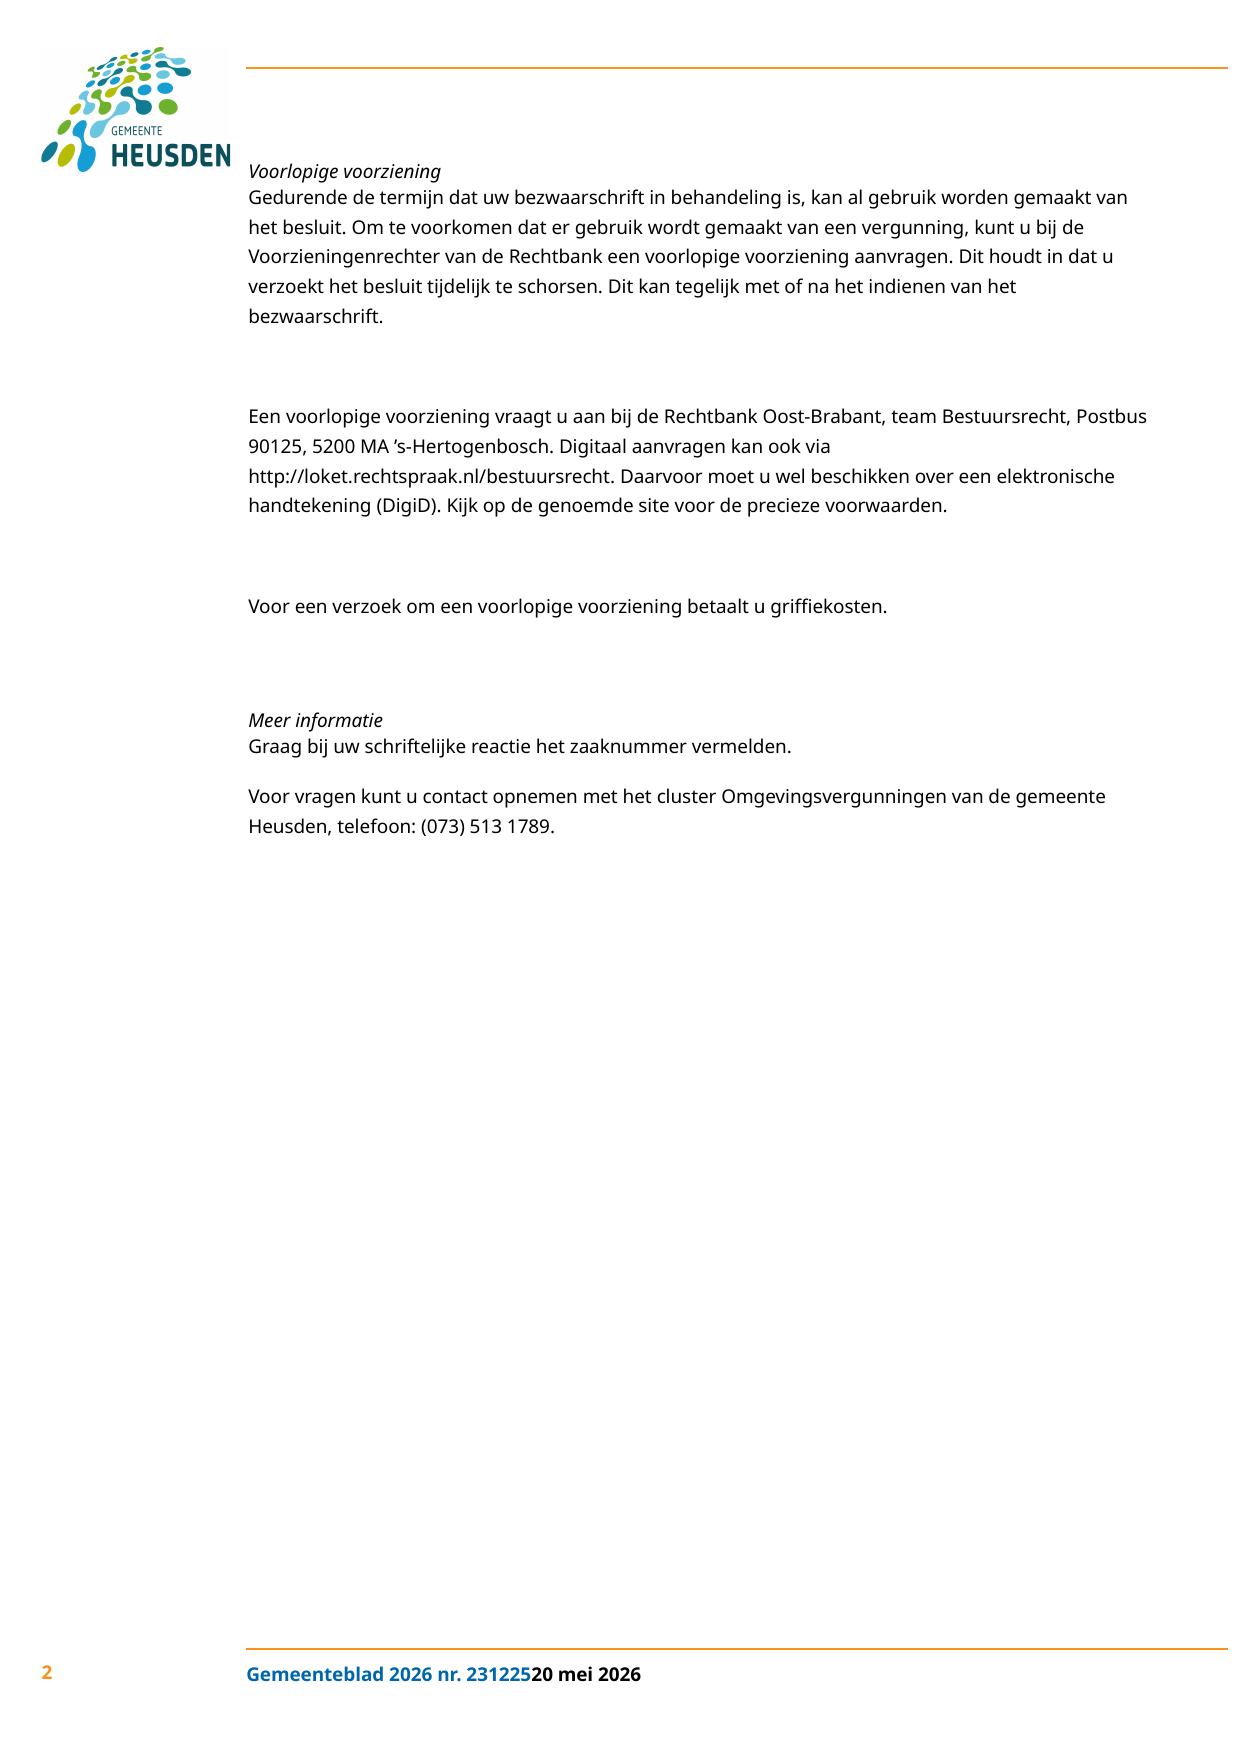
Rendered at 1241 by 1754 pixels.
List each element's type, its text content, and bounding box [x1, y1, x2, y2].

picture [41, 47, 231, 172]
text Voorlopige voorziening [248, 159, 1152, 184]
text Graag bij uw schriftelijke reactie het zaaknummer vermelden. [248, 733, 1152, 759]
text Voor vragen kunt u contact opnemen met het cluster Omgevingsvergunningen van de gemeente Heusden, telefoon: (073) 513 1789. [248, 784, 1152, 839]
text Voor een verzoek om een voorlopige voorziening betaalt u griffiekosten. [248, 593, 1152, 619]
text Meer informatie [248, 708, 1152, 733]
text Gedurende de termijn dat uw bezwaarschrift in behandeling is, kan al gebruik worden gemaakt van het besluit. Om te voorkomen dat er gebruik wordt gemaakt van een vergunning, kunt u bij de Voorzieningenrechter van de Rechtbank een voorlopige voorziening aanvragen. Dit houdt in dat u verzoekt het besluit tijdelijk te schorsen. Dit kan tegelijk met of na het indienen van het bezwaarschrift. [248, 184, 1152, 328]
text Een voorlopige voorziening vraagt u aan bij de Rechtbank Oost-Brabant, team Bestuursrecht, Postbus 90125, 5200 MA ’s-Hertogenbosch. Digitaal aanvragen kan ook via http://loket.rechtspraak.nl/bestuursrecht. Daarvoor moet u wel beschikken over een elektronische handtekening (DigiD). Kijk op de genoemde site voor de precieze voorwaarden. [248, 404, 1152, 518]
